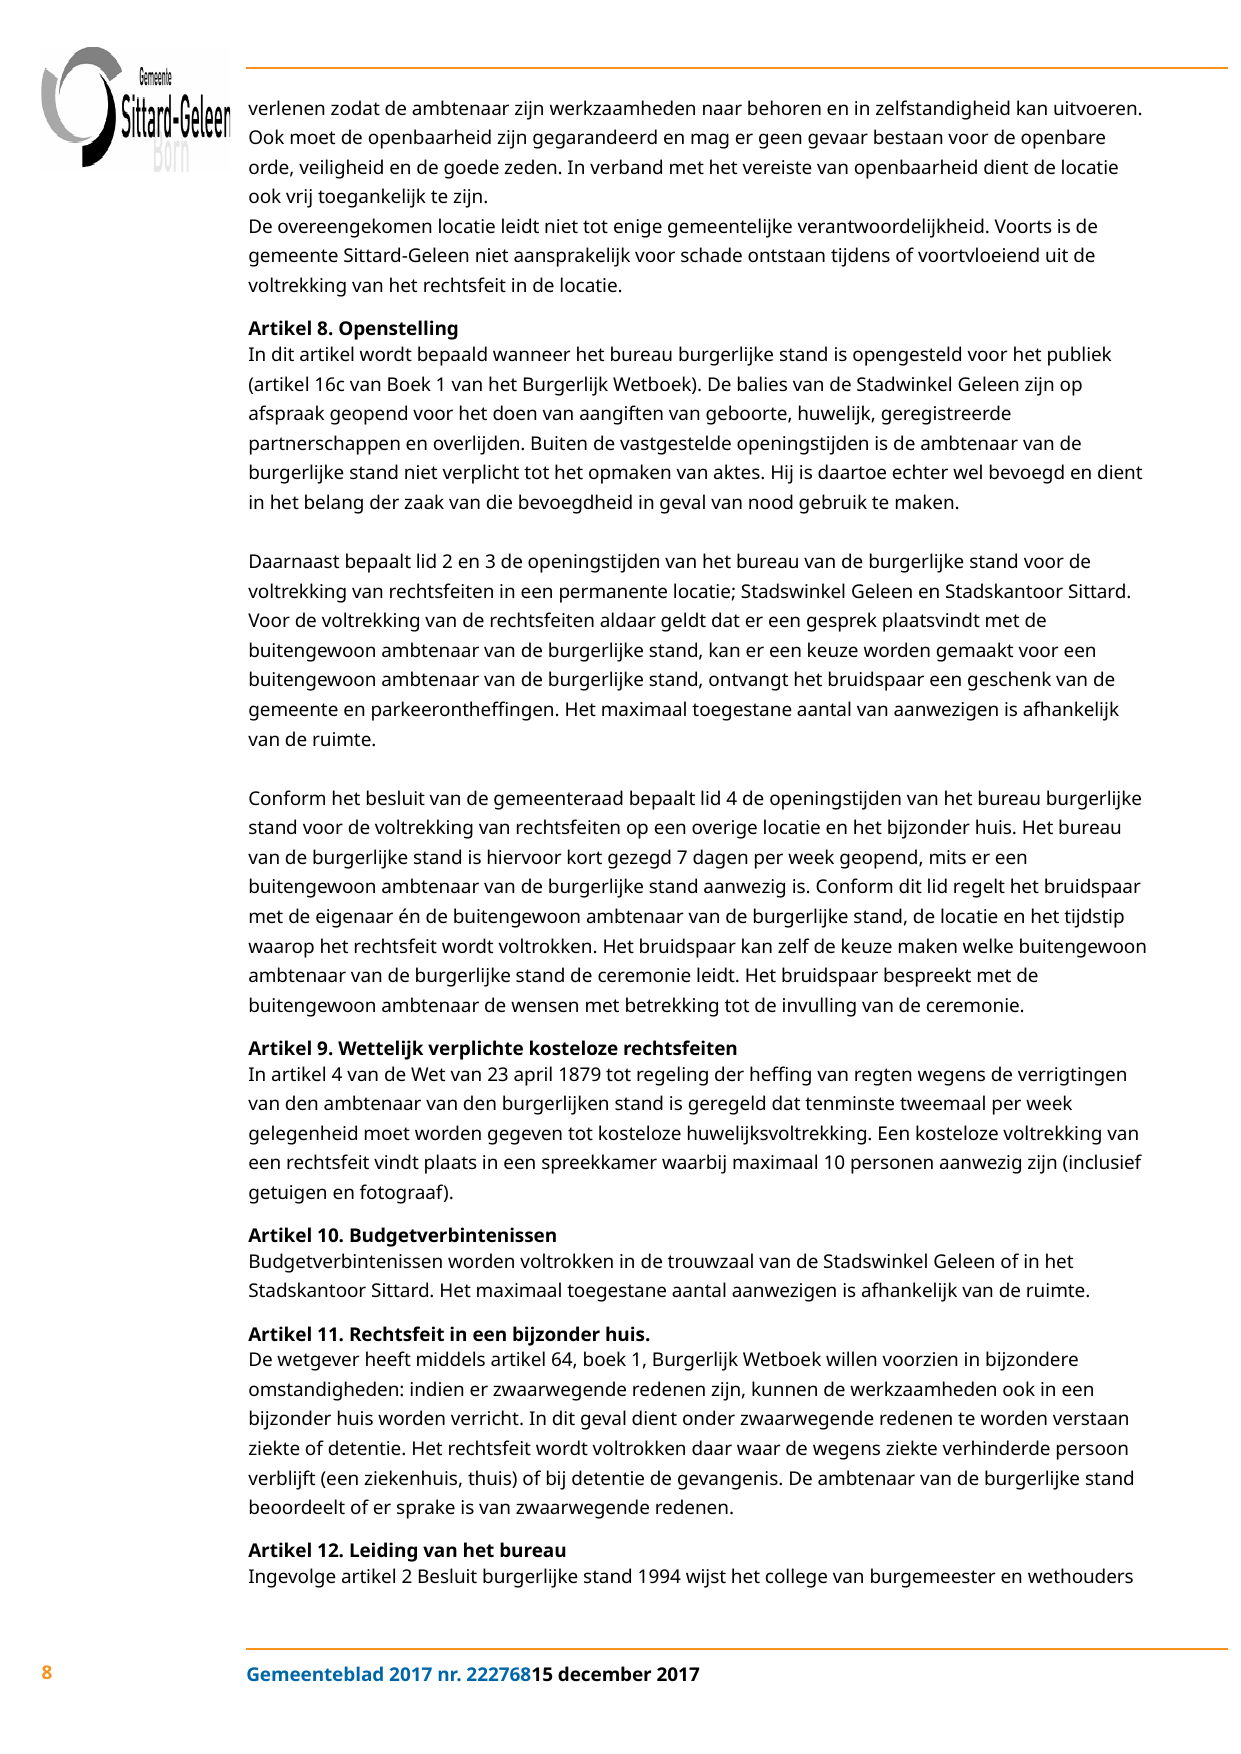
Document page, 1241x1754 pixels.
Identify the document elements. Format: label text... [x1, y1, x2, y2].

text verlenen zodat de ambtenaar zijn werkzaamheden naar behoren en in zelfstandigheid kan uitvoeren. [248, 95, 1152, 121]
text De wetgever heeft middels artikel 64, boek 1, Burgerlijk Wetboek willen voorzien in bijzondere omstandigheden: indien er zwaarwegende redenen zijn, kunnen de werkzaamheden ook in een bijzonder huis worden verricht. In dit geval dient onder zwaarwegende redenen te worden verstaan ziekte of detentie. Het rechtsfeit wordt voltrokken daar waar de wegens ziekte verhinderde persoon verblijft (een ziekenhuis, thuis) of bij detentie de gevangenis. De ambtenaar van de burgerlijke stand beoordeelt of er sprake is van zwaarwegende redenen. [248, 1346, 1152, 1520]
text Artikel 8. Openstelling [248, 315, 1152, 341]
text Ook moet de openbaarheid zijn gegarandeerd en mag er geen gevaar bestaan voor de openbare orde, veiligheid en de goede zeden. In verband met het vereiste van openbaarheid dient de locatie ook vrij toegankelijk te zijn. [248, 124, 1152, 209]
text In dit artikel wordt bepaald wanneer het bureau burgerlijke stand is opengesteld voor het publiek (artikel 16c van Boek 1 van het Burgerlijk Wetboek). De balies van de Stadwinkel Geleen zijn op afspraak geopend voor het doen van aangiften van geboorte, huwelijk, geregistreerde partnerschappen en overlijden. Buiten de vastgestelde openingstijden is de ambtenaar van de burgerlijke stand niet verplicht tot het opmaken van aktes. Hij is daartoe echter wel bevoegd en dient in het belang der zaak van die bevoegdheid in geval van nood gebruik te maken. [248, 341, 1152, 515]
text Daarnaast bepaalt lid 2 en 3 de openingstijden van het bureau van de burgerlijke stand voor de voltrekking van rechtsfeiten in een permanente locatie; Stadswinkel Geleen en Stadskantoor Sittard. [248, 548, 1152, 603]
picture [41, 47, 231, 172]
text Conform het besluit van de gemeenteraad bepaalt lid 4 de openingstijden van het bureau burgerlijke stand voor de voltrekking van rechtsfeiten op een overige locatie en het bijzonder huis. Het bureau van de burgerlijke stand is hiervoor kort gezegd 7 dagen per week geopend, mits er een buitengewoon ambtenaar van de burgerlijke stand aanwezig is. Conform dit lid regelt het bruidspaar met de eigenaar én de buitengewoon ambtenaar van de burgerlijke stand, de locatie en het tijdstip waarop het rechtsfeit wordt voltrokken. Het bruidspaar kan zelf de keuze maken welke buitengewoon ambtenaar van de burgerlijke stand de ceremonie leidt. Het bruidspaar bespreekt met de buitengewoon ambtenaar de wensen met betrekking tot de invulling van de ceremonie. [248, 785, 1152, 1018]
text De overeengekomen locatie leidt niet tot enige gemeentelijke verantwoordelijkheid. Voorts is de gemeente Sittard-Geleen niet aansprakelijk voor schade ontstaan tijdens of voortvloeiend uit de voltrekking van het rechtsfeit in de locatie. [248, 213, 1152, 298]
text In artikel 4 van de Wet van 23 april 1879 tot regeling der heffing van regten wegens de verrigtingen van den ambtenaar van den burgerlijken stand is geregeld dat tenminste tweemaal per week gelegenheid moet worden gegeven tot kosteloze huwelijksvoltrekking. Een kosteloze voltrekking van een rechtsfeit vindt plaats in een spreekkamer waarbij maximaal 10 personen aanwezig zijn (inclusief getuigen en fotograaf). [248, 1061, 1152, 1205]
text Voor de voltrekking van de rechtsfeiten aldaar geldt dat er een gesprek plaatsvindt met de buitengewoon ambtenaar van de burgerlijke stand, kan er een keuze worden gemaakt voor een buitengewoon ambtenaar van de burgerlijke stand, ontvangt het bruidspaar een geschenk van de gemeente en parkeerontheffingen. Het maximaal toegestane aantal van aanwezigen is afhankelijk van de ruimte. [248, 607, 1152, 751]
text Artikel 11. Rechtsfeit in een bijzonder huis. [248, 1321, 1152, 1346]
text Artikel 10. Budgetverbintenissen [248, 1222, 1152, 1248]
text Artikel 9. Wettelijk verplichte kosteloze rechtsfeiten [248, 1035, 1152, 1061]
text Budgetverbintenissen worden voltrokken in de trouwzaal van de Stadswinkel Geleen of in het Stadskantoor Sittard. Het maximaal toegestane aantal aanwezigen is afhankelijk van de ruimte. [248, 1248, 1152, 1303]
text Ingevolge artikel 2 Besluit burgerlijke stand 1994 wijst het college van burgemeester en wethouders [248, 1563, 1152, 1589]
text Artikel 12. Leiding van het bureau [248, 1537, 1152, 1563]
